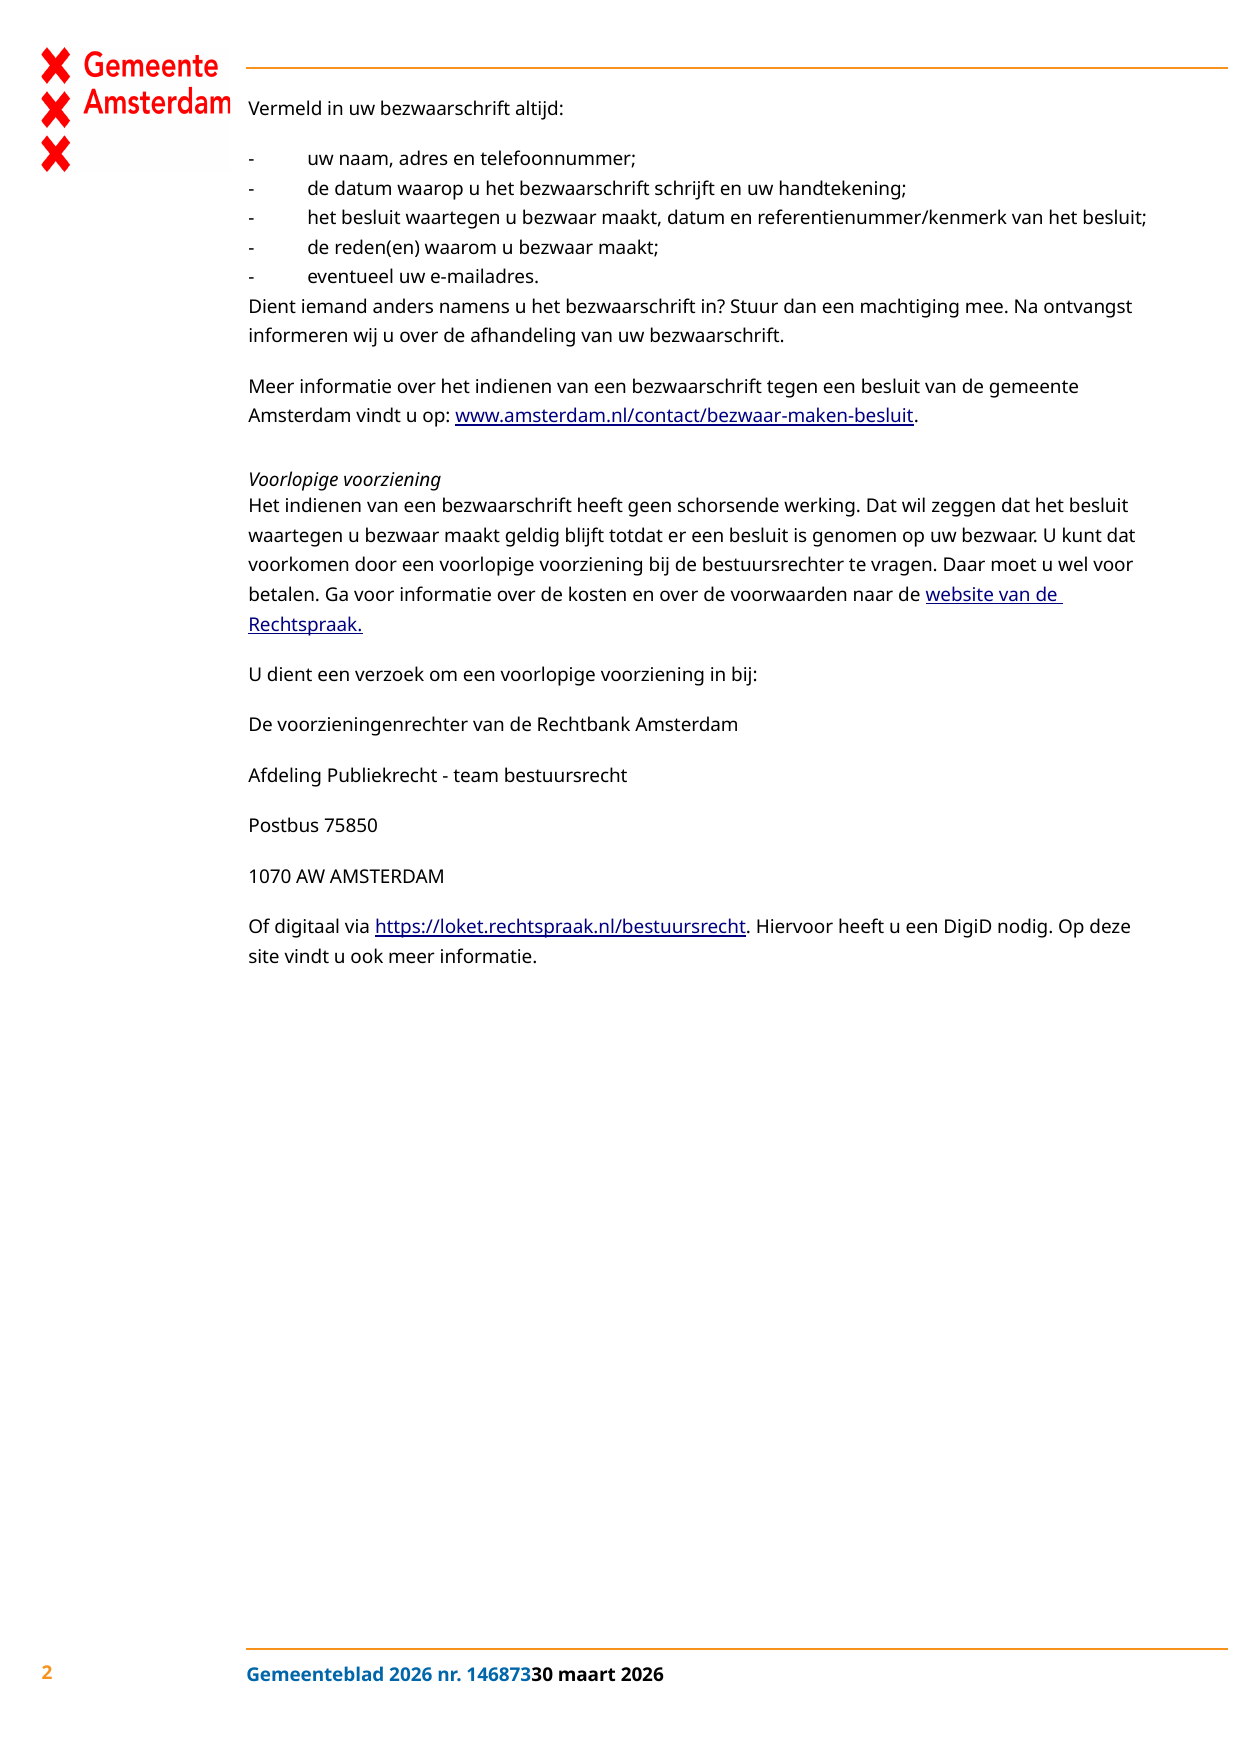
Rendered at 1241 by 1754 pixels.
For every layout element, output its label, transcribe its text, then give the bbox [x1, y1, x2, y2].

text Afdeling Publiekrecht - team bestuursrecht [248, 762, 1152, 788]
text De voorzieningenrechter van de Rechtbank Amsterdam [248, 712, 1152, 737]
text Het indienen van een bezwaarschrift heeft geen schorsende werking. Dat wil zeggen dat het besluit waartegen u bezwaar maakt geldig blijft totdat er een besluit is genomen op uw bezwaar. U kunt dat voorkomen door een voorlopige voorziening bij de bestuursrechter te vragen. Daar moet u wel voor betalen. Ga voor informatie over de kosten en over de voorwaarden naar de website van de Rechtspraak. [248, 492, 1152, 636]
text Postbus 75850 [248, 812, 1152, 838]
list de reden(en) waarom u bezwaar maakt; [248, 234, 1152, 260]
text Vermeld in uw bezwaarschrift altijd: [248, 95, 1152, 121]
text 1070 AW AMSTERDAM [248, 863, 1152, 888]
text Of digitaal via https://loket.rechtspraak.nl/bestuursrecht. Hiervoor heeft u een DigiD nodig. Op deze site vindt u ook meer informatie. [248, 913, 1152, 968]
text U dient een verzoek om een voorlopige voorziening in bij: [248, 661, 1152, 687]
list uw naam, adres en telefoonnummer; [248, 145, 1152, 171]
text Voorlopige voorziening [248, 467, 1152, 492]
text Dient iemand anders namens u het bezwaarschrift in? Stuur dan een machtiging mee. Na ontvangst informeren wij u over de afhandeling van uw bezwaarschrift. [248, 293, 1152, 348]
picture [41, 47, 231, 172]
list de datum waarop u het bezwaarschrift schrijft en uw handtekening; [248, 175, 1152, 201]
list het besluit waartegen u bezwaar maakt, datum en referentienummer/kenmerk van het besluit; [248, 204, 1152, 230]
list eventueel uw e-mailadres. [248, 263, 1152, 289]
text Meer informatie over het indienen van een bezwaarschrift tegen een besluit van de gemeente Amsterdam vindt u op: www.amsterdam.nl/contact/bezwaar-maken-besluit. [248, 373, 1152, 428]
